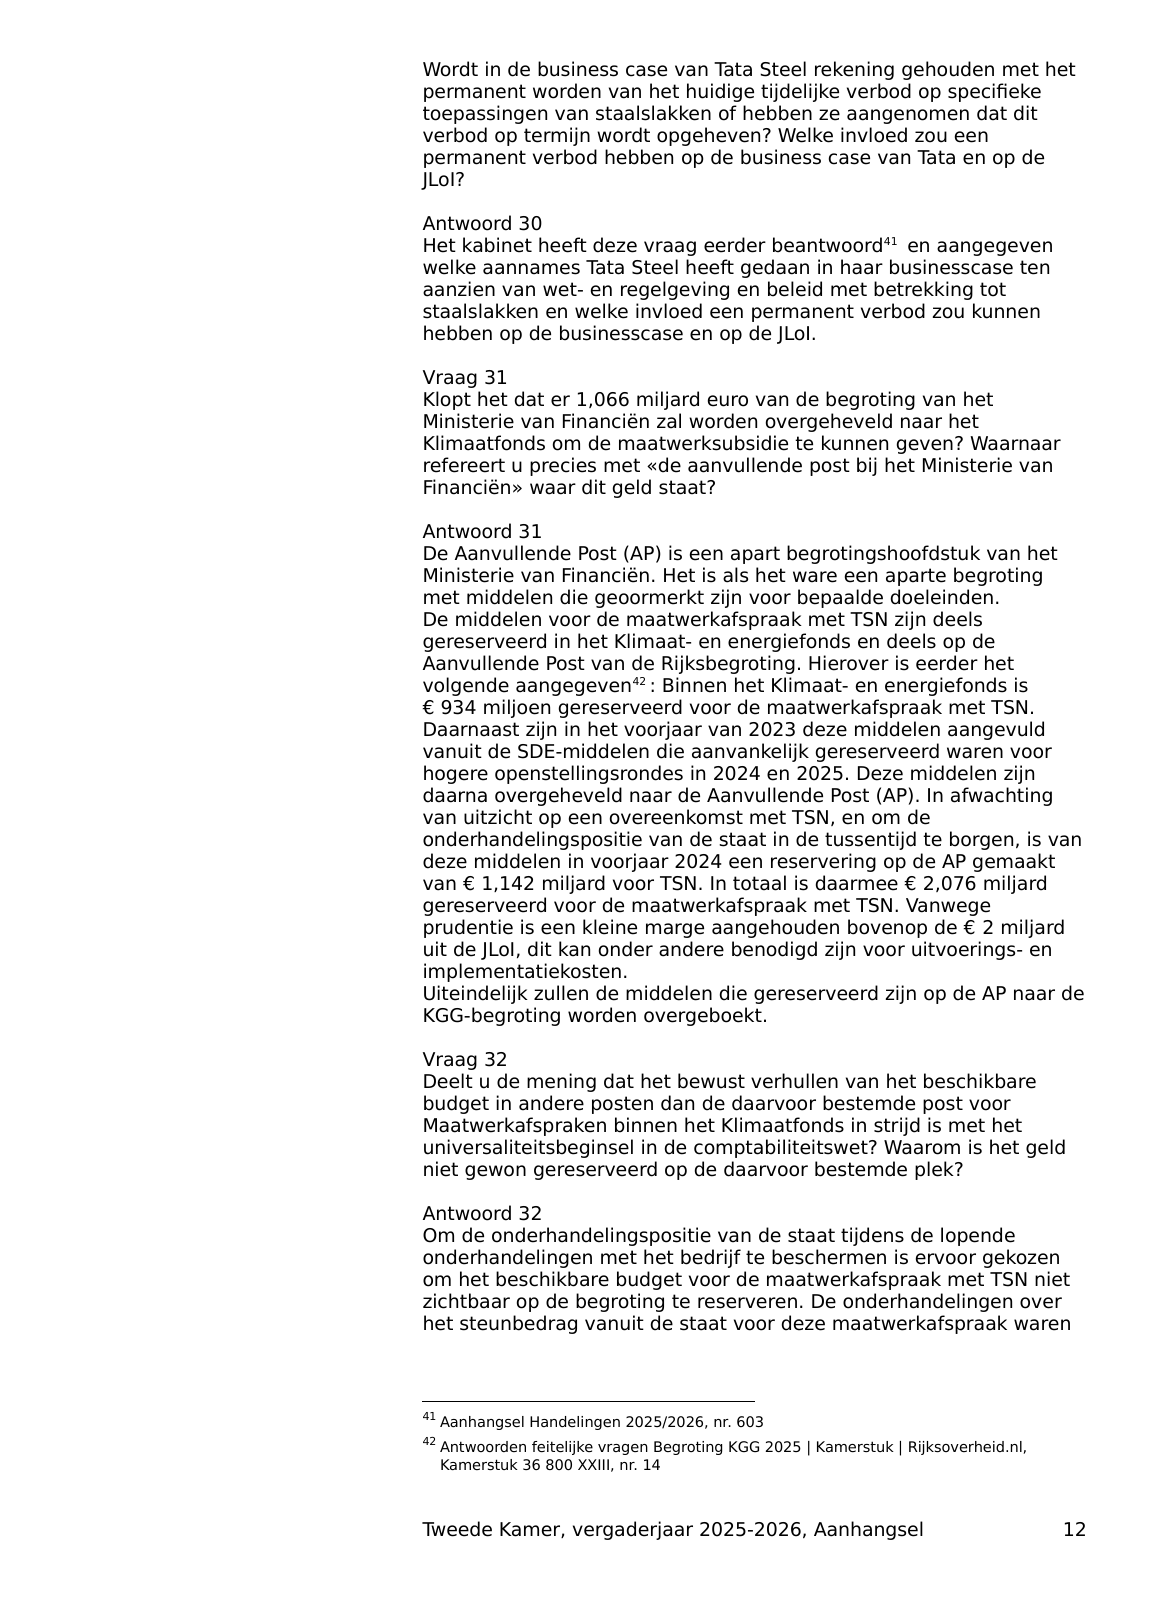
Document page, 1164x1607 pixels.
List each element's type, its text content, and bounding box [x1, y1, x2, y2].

text Wordt in de business case van Tata Steel rekening gehouden met het permanent worden van het huidige tijdelijke verbod op specifieke toepassingen van staalslakken of hebben ze aangenomen dat dit verbod op termijn wordt opgeheven? Welke invloed zou een permanent verbod hebben op de business case van Tata en op de JLoI? [422, 59, 1087, 191]
text Klopt het dat er 1,066 miljard euro van de begroting van het Ministerie van Financiën zal worden overgeheveld naar het Klimaatfonds om de maatwerksubsidie te kunnen geven? Waarnaar refereert u precies met «de aanvullende post bij het Ministerie van Financiën» waar dit geld staat? [422, 389, 1087, 499]
text Antwoord 31 [422, 521, 1087, 543]
text Antwoord 32 [422, 1203, 1087, 1225]
text Om de onderhandelingspositie van de staat tijdens de lopende onderhandelingen met het bedrijf te beschermen is ervoor gekozen om het beschikbare budget voor de maatwerkafspraak met TSN niet zichtbaar op de begroting te reserveren. De onderhandelingen over het steunbedrag vanuit de staat voor deze maatwerkafspraak waren [422, 1225, 1087, 1335]
text Het kabinet heeft deze vraag eerder beantwoord en aangegeven welke aannames Tata Steel heeft gedaan in haar businesscase ten aanzien van wet- en regelgeving en beleid met betrekking tot staalslakken en welke invloed een permanent verbod zou kunnen hebben op de businesscase en op de JLoI. [422, 235, 1087, 345]
text Vraag 31 [422, 367, 1087, 389]
text Vraag 32 [422, 1049, 1087, 1071]
text De middelen voor de maatwerkafspraak met TSN zijn deels gereserveerd in het Klimaat- en energiefonds en deels op de Aanvullende Post van de Rijksbegroting. Hierover is eerder het volgende aangegeven: Binnen het Klimaat- en energiefonds is € 934 miljoen gereserveerd voor de maatwerkafspraak met TSN. Daarnaast zijn in het voorjaar van 2023 deze middelen aangevuld vanuit de SDE-middelen die aanvankelijk gereserveerd waren voor hogere openstellingsrondes in 2024 en 2025. Deze middelen zijn daarna overgeheveld naar de Aanvullende Post (AP). In afwachting van uitzicht op een overeenkomst met TSN, en om de onderhandelingspositie van de staat in de tussentijd te borgen, is van deze middelen in voorjaar 2024 een reservering op de AP gemaakt van € 1,142 miljard voor TSN. In totaal is daarmee € 2,076 miljard gereserveerd voor de maatwerkafspraak met TSN. Vanwege prudentie is een kleine marge aangehouden bovenop de € 2 miljard uit de JLoI, dit kan onder andere benodigd zijn voor uitvoerings- en implementatiekosten. [422, 609, 1087, 983]
text De Aanvullende Post (AP) is een apart begrotingshoofdstuk van het Ministerie van Financiën. Het is als het ware een aparte begroting met middelen die geoormerkt zijn voor bepaalde doeleinden. [422, 543, 1087, 609]
text Antwoorden feitelijke vragen Begroting KGG 2025 | Kamerstuk | Rijksoverheid.nl, Kamerstuk 36 800 XXIII, nr. 14 [422, 1435, 1087, 1474]
text Deelt u de mening dat het bewust verhullen van het beschikbare budget in andere posten dan de daarvoor bestemde post voor Maatwerkafspraken binnen het Klimaatfonds in strijd is met het universaliteitsbeginsel in de comptabiliteitswet? Waarom is het geld niet gewon gereserveerd op de daarvoor bestemde plek? [422, 1071, 1087, 1181]
text Uiteindelijk zullen de middelen die gereserveerd zijn op de AP naar de KGG-begroting worden overgeboekt. [422, 983, 1087, 1027]
text Antwoord 30 [422, 213, 1087, 235]
text Aanhangsel Handelingen 2025/2026, nr. 603 [422, 1410, 1087, 1432]
